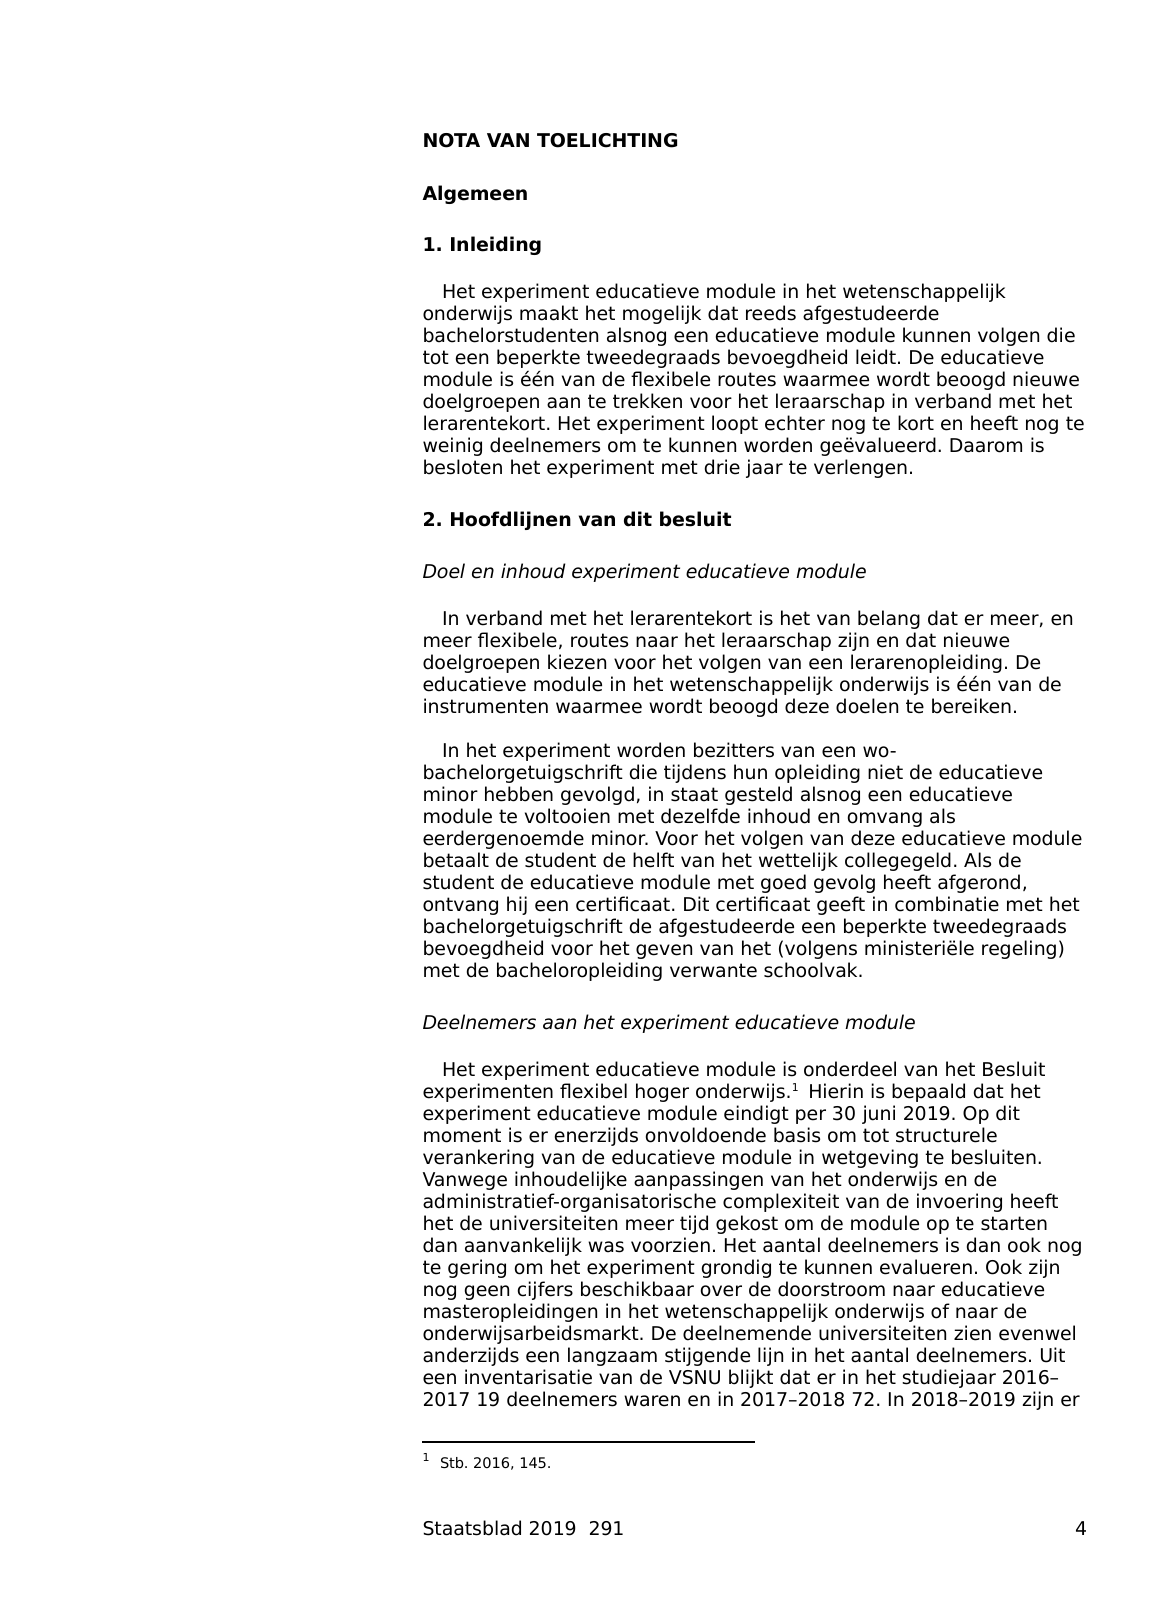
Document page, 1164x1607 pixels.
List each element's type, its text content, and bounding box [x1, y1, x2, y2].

subtitle Deelnemers aan het experiment educatieve module [422, 1012, 1087, 1034]
text In verband met het lerarentekort is het van belang dat er meer, en meer flexibele, routes naar het leraarschap zijn en dat nieuwe doelgroepen kiezen voor het volgen van een lerarenopleiding. De educatieve module in het wetenschappelijk onderwijs is één van de instrumenten waarmee wordt beoogd deze doelen te bereiken. [422, 608, 1087, 718]
subtitle Algemeen [422, 182, 1087, 204]
subtitle 2. Hoofdlijnen van dit besluit [422, 509, 1087, 531]
text Het experiment educatieve module in het wetenschappelijk onderwijs maakt het mogelijk dat reeds afgestudeerde bachelorstudenten alsnog een educatieve module kunnen volgen die tot een beperkte tweedegraads bevoegdheid leidt. De educatieve module is één van de flexibele routes waarmee wordt beoogd nieuwe doelgroepen aan te trekken voor het leraarschap in verband met het lerarentekort. Het experiment loopt echter nog te kort en heeft nog te weinig deelnemers om te kunnen worden geëvalueerd. Daarom is besloten het experiment met drie jaar te verlengen. [422, 281, 1087, 479]
subtitle 1. Inleiding [422, 234, 1087, 256]
text In het experiment worden bezitters van een wo-bachelorgetuigschrift die tijdens hun opleiding niet de educatieve minor hebben gevolgd, in staat gesteld alsnog een educatieve module te voltooien met dezelfde inhoud en omvang als eerdergenoemde minor. Voor het volgen van deze educatieve module betaalt de student de helft van het wettelijk collegegeld. Als de student de educatieve module met goed gevolg heeft afgerond, ontvang hij een certificaat. Dit certificaat geeft in combinatie met het bachelorgetuigschrift de afgestudeerde een beperkte tweedegraads bevoegdheid voor het geven van het (volgens ministeriële regeling) met de bacheloropleiding verwante schoolvak. [422, 740, 1087, 982]
subtitle NOTA VAN TOELICHTING [422, 130, 1087, 152]
subtitle Doel en inhoud experiment educatieve module [422, 561, 1087, 583]
text Stb. 2016, 145. [422, 1451, 1087, 1473]
text Het experiment educatieve module is onderdeel van het Besluit experimenten flexibel hoger onderwijs. Hierin is bepaald dat het experiment educatieve module eindigt per 30 juni 2019. Op dit moment is er enerzijds onvoldoende basis om tot structurele verankering van de educatieve module in wetgeving te besluiten. Vanwege inhoudelijke aanpassingen van het onderwijs en de administratief-organisatorische complexiteit van de invoering heeft het de universiteiten meer tijd gekost om de module op te starten dan aanvankelijk was voorzien. Het aantal deelnemers is dan ook nog te gering om het experiment grondig te kunnen evalueren. Ook zijn nog geen cijfers beschikbaar over de doorstroom naar educatieve masteropleidingen in het wetenschappelijk onderwijs of naar de onderwijsarbeidsmarkt. De deelnemende universiteiten zien evenwel anderzijds een langzaam stijgende lijn in het aantal deelnemers. Uit een inventarisatie van de VSNU blijkt dat er in het studiejaar 2016–2017 19 deelnemers waren en in 2017–2018 72. In 2018–2019 zijn er [422, 1059, 1087, 1411]
